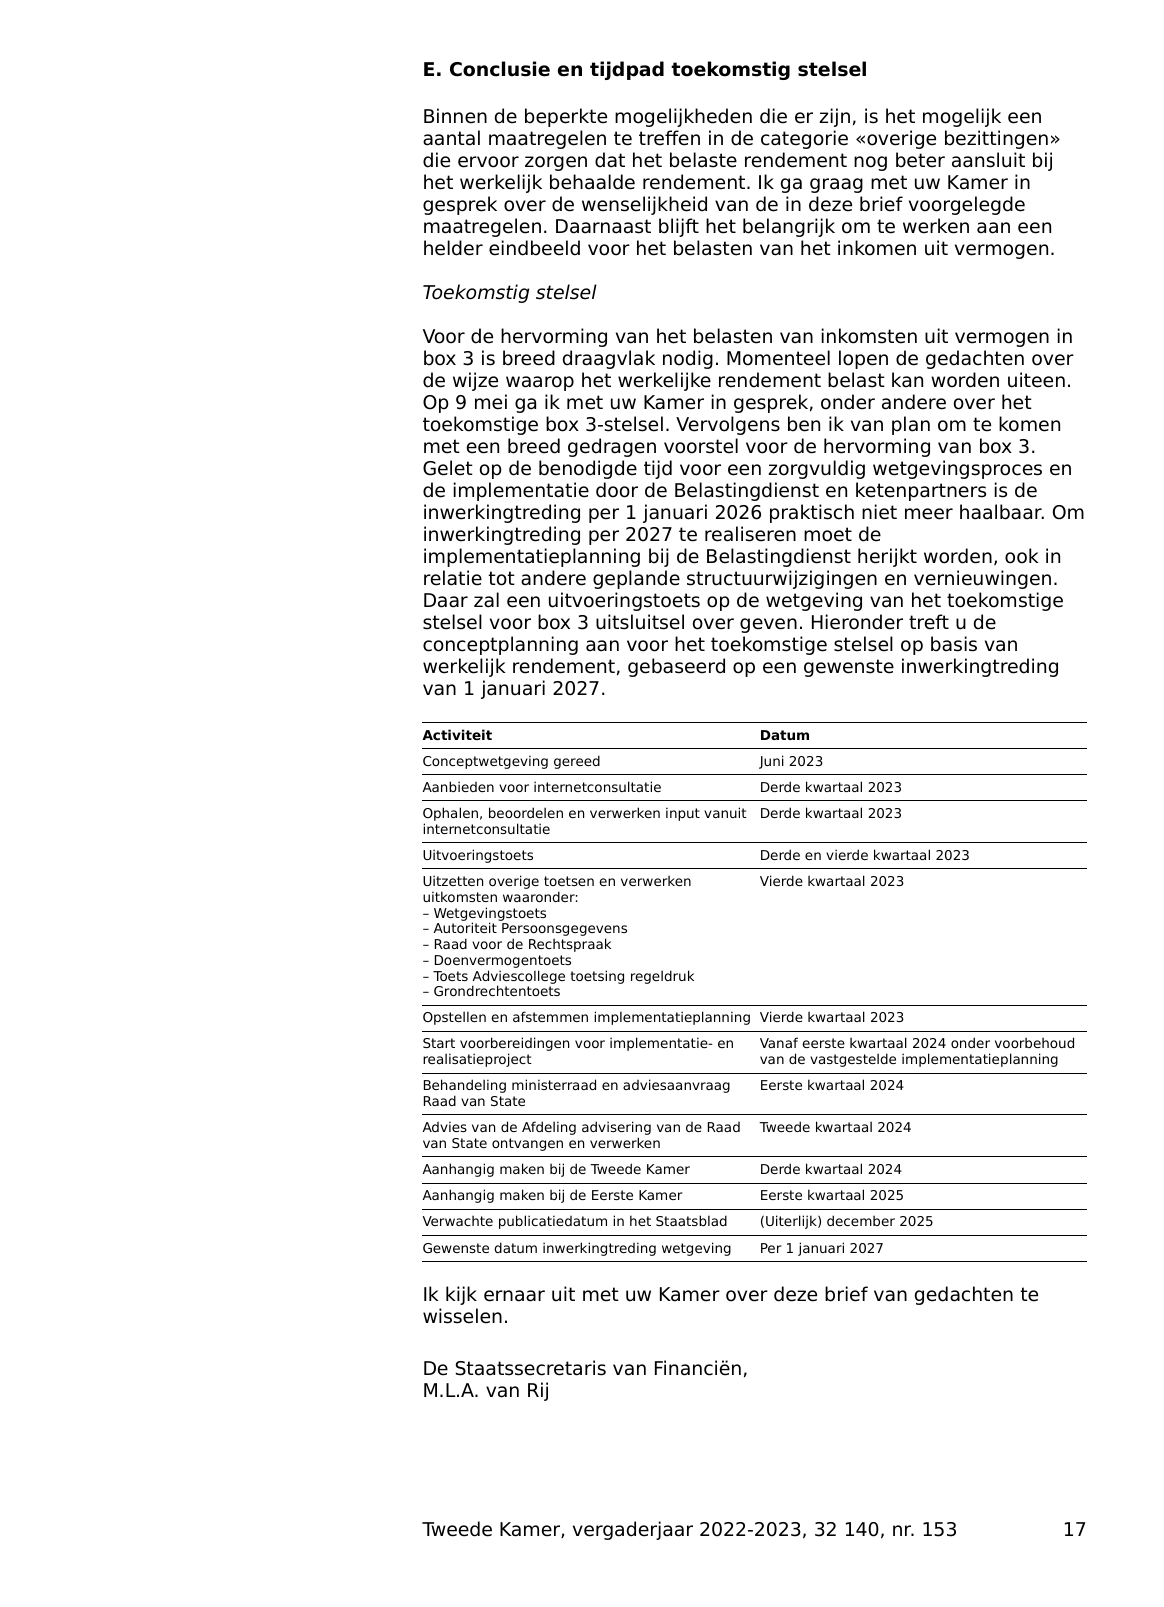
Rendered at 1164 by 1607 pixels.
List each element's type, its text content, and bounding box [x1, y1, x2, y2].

table_cell Derde kwartaal 2023 [754, 775, 1087, 800]
table_cell Aanbieden voor internetconsultatie [422, 775, 754, 800]
table_cell Vanaf eerste kwartaal 2024 onder voorbehoud van de vastgestelde implementatieplanning [754, 1032, 1087, 1072]
subtitle Toekomstig stelsel [422, 282, 1087, 304]
table_cell Gewenste datum inwerkingtreding wetgeving [422, 1236, 754, 1261]
table_cell Vierde kwartaal 2023 [754, 1006, 1087, 1031]
text Binnen de beperkte mogelijkheden die er zijn, is het mogelijk een aantal maatregelen te treffen in de categorie «overige bezittingen» die ervoor zorgen dat het belaste rendement nog beter aansluit bij het werkelijk behaalde rendement. Ik ga graag met uw Kamer in gesprek over de wenselijkheid van de in deze brief voorgelegde maatregelen. Daarnaast blijft het belangrijk om te werken aan een helder eindbeeld voor het belasten van het inkomen uit vermogen. [422, 106, 1087, 260]
text Voor de hervorming van het belasten van inkomsten uit vermogen in box 3 is breed draagvlak nodig. Momenteel lopen de gedachten over de wijze waarop het werkelijke rendement belast kan worden uiteen. Op 9 mei ga ik met uw Kamer in gesprek, onder andere over het toekomstige box 3-stelsel. Vervolgens ben ik van plan om te komen met een breed gedragen voorstel voor de hervorming van box 3. Gelet op de benodigde tijd voor een zorgvuldig wetgevingsproces en de implementatie door de Belastingdienst en ketenpartners is de inwerkingtreding per 1 januari 2026 praktisch niet meer haalbaar. Om inwerkingtreding per 2027 te realiseren moet de implementatieplanning bij de Belastingdienst herijkt worden, ook in relatie tot andere geplande structuurwijzigingen en vernieuwingen. Daar zal een uitvoeringstoets op de wetgeving van het toekomstige stelsel voor box 3 uitsluitsel over geven. Hieronder treft u de conceptplanning aan voor het toekomstige stelsel op basis van werkelijk rendement, gebaseerd op een gewenste inwerkingtreding van 1 januari 2027. [422, 326, 1087, 700]
table_header Activiteit [422, 723, 754, 748]
table_cell Opstellen en afstemmen implementatieplanning [422, 1006, 754, 1031]
table_cell Uitvoeringstoets [422, 843, 754, 868]
table_cell (Uiterlijk) december 2025 [754, 1210, 1087, 1235]
table_cell Vierde kwartaal 2023 [754, 869, 1087, 1004]
table_cell Verwachte publicatiedatum in het Staatsblad [422, 1210, 754, 1235]
table_cell Derde en vierde kwartaal 2023 [754, 843, 1087, 868]
table_cell Derde kwartaal 2023 [754, 801, 1087, 842]
table_cell Eerste kwartaal 2024 [754, 1074, 1087, 1114]
table_cell Advies van de Afdeling advisering van de Raad van State ontvangen en verwerken [422, 1115, 754, 1156]
table_cell Juni 2023 [754, 749, 1087, 774]
table_cell Ophalen, beoordelen en verwerken input vanuit internetconsultatie [422, 801, 754, 842]
table_cell Eerste kwartaal 2025 [754, 1184, 1087, 1208]
text De Staatssecretaris van Financiën, M.L.A. van Rij [422, 1358, 1087, 1402]
table_cell Conceptwetgeving gereed [422, 749, 754, 774]
table_header Datum [754, 723, 1087, 748]
table_cell Behandeling ministerraad en adviesaanvraag Raad van State [422, 1074, 754, 1114]
table_cell Per 1 januari 2027 [754, 1236, 1087, 1261]
text Ik kijk ernaar uit met uw Kamer over deze brief van gedachten te wisselen. [422, 1284, 1087, 1328]
table_cell Start voorbereidingen voor implementatie- en realisatieproject [422, 1032, 754, 1072]
table_cell Aanhangig maken bij de Eerste Kamer [422, 1184, 754, 1208]
table_cell Derde kwartaal 2024 [754, 1157, 1087, 1182]
table_cell Tweede kwartaal 2024 [754, 1115, 1087, 1156]
table_cell Uitzetten overige toetsen en verwerken uitkomsten waaronder: – Wetgevingstoets – Autoriteit Persoonsgegevens – Raad voor de Rechtspraak – Doenvermogentoets – Toets Adviescollege toetsing regeldruk – Grondrechtentoets [422, 869, 754, 1004]
subtitle E. Conclusie en tijdpad toekomstig stelsel [422, 59, 1087, 81]
table_cell Aanhangig maken bij de Tweede Kamer [422, 1157, 754, 1182]
